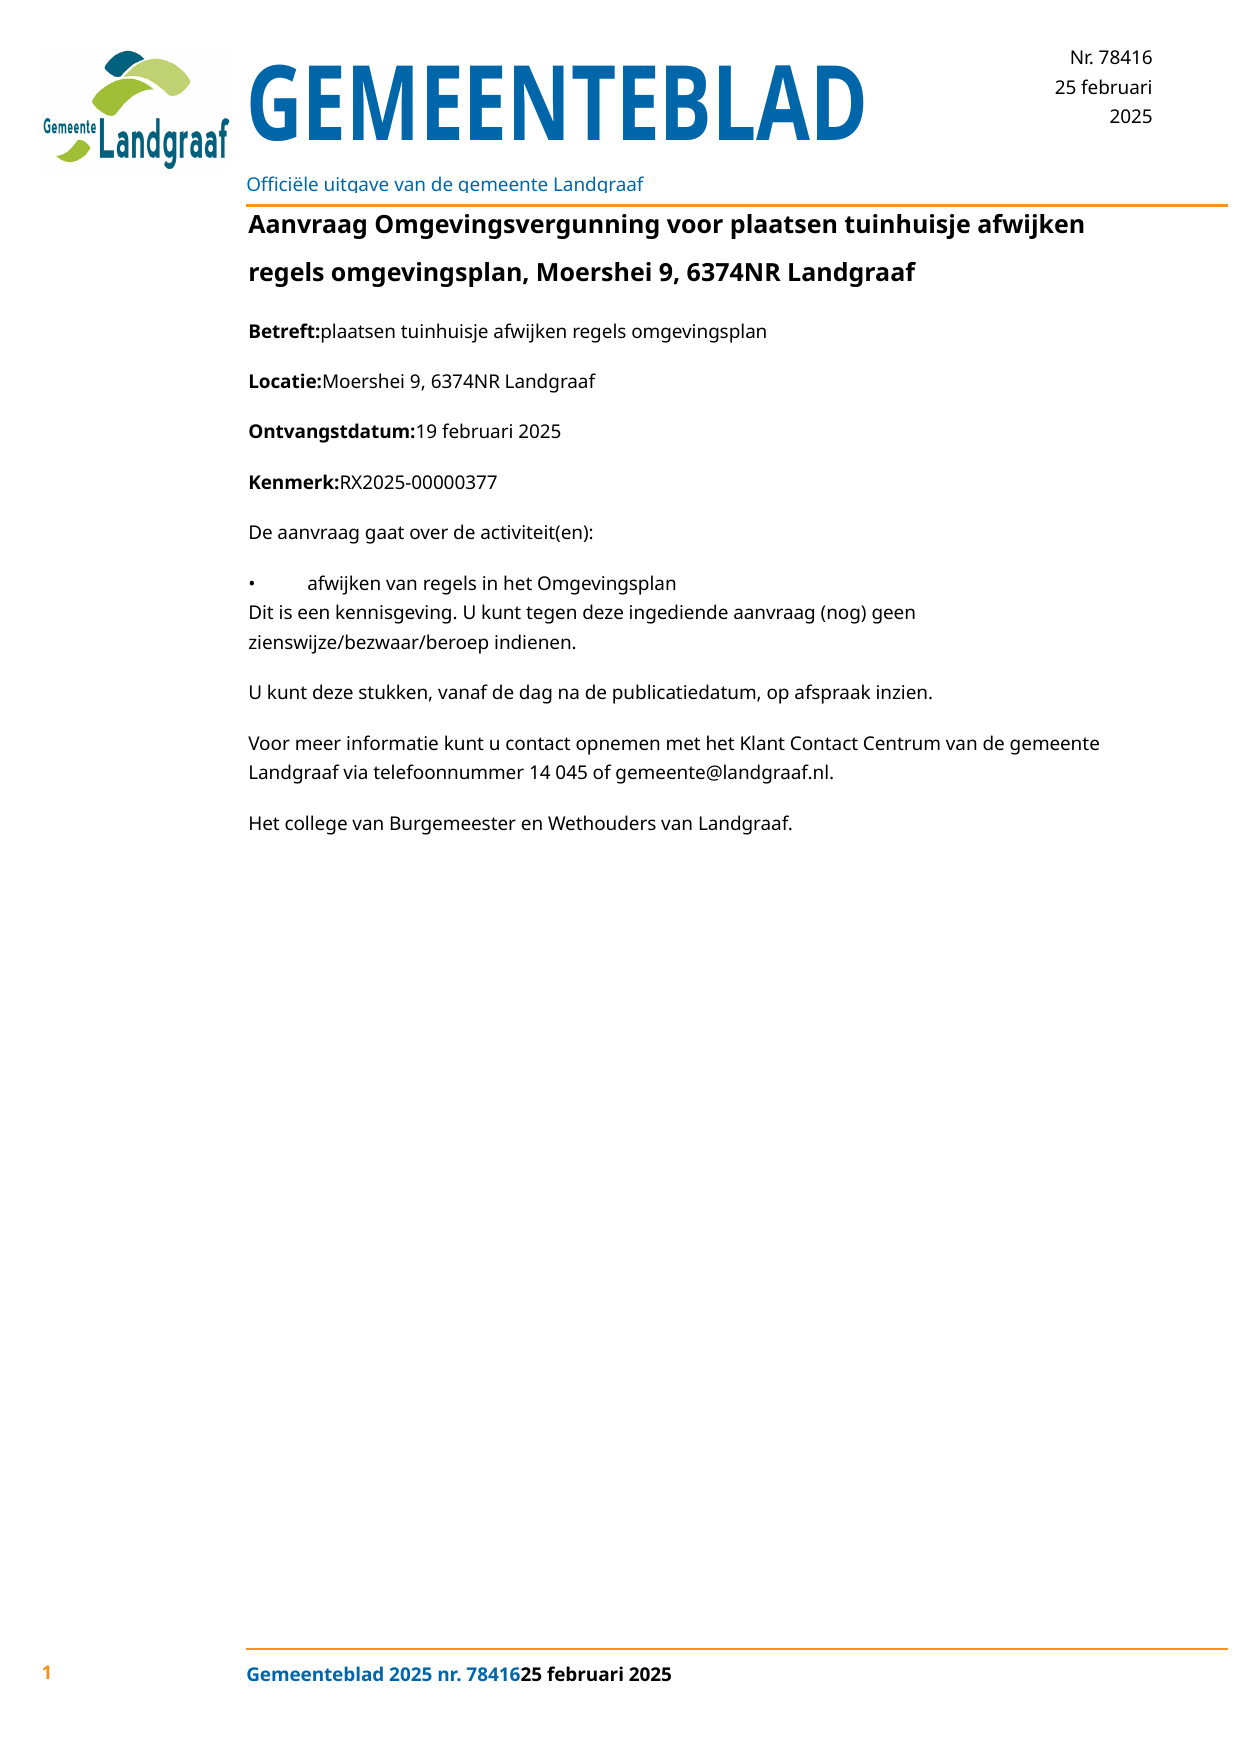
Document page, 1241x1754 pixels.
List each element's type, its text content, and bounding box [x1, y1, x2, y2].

text Locatie:Moershei 9, 6374NR Landgraaf [248, 368, 1152, 394]
text De aanvraag gaat over de activiteit(en): [248, 519, 1152, 545]
picture [41, 47, 231, 172]
text Kenmerk:RX2025-00000377 [248, 469, 1152, 495]
list afwijken van regels in het Omgevingsplan [248, 570, 1152, 596]
text Het college van Burgemeester en Wethouders van Landgraaf. [248, 810, 1152, 836]
text Aanvraag Omgevingsvergunning voor plaatsen tuinhuisje afwijken regels omgevingsplan, Moershei 9, 6374NR Landgraaf [248, 207, 1152, 288]
text U kunt deze stukken, vanaf de dag na de publicatiedatum, op afspraak inzien. [248, 679, 1152, 705]
text Dit is een kennisgeving. U kunt tegen deze ingediende aanvraag (nog) geen zienswijze/bezwaar/beroep indienen. [248, 599, 1152, 655]
text Voor meer informatie kunt u contact opnemen met het Klant Contact Centrum van de gemeente Landgraaf via telefoonnummer 14 045 of gemeente@landgraaf.nl. [248, 730, 1152, 785]
text Ontvangstdatum:19 februari 2025 [248, 419, 1152, 444]
text Betreft:plaatsen tuinhuisje afwijken regels omgevingsplan [248, 318, 1152, 344]
